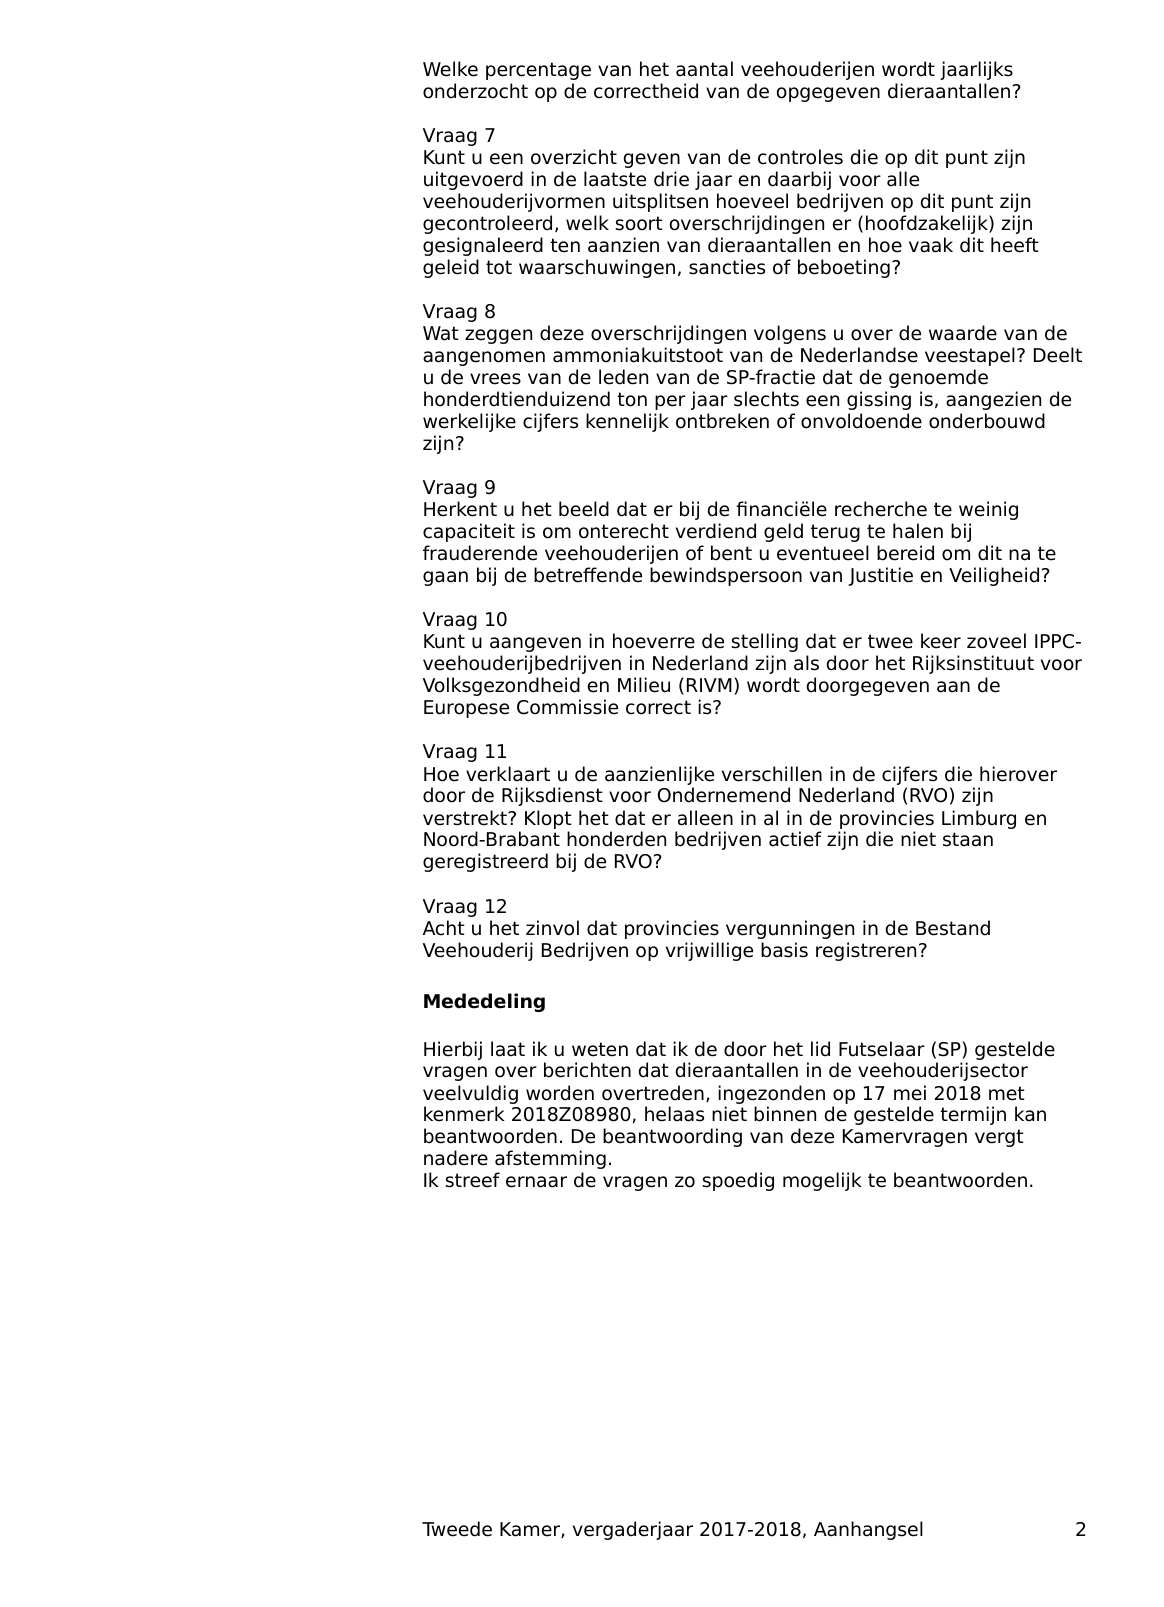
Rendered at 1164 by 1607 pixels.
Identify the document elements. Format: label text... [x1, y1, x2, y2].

text Kunt u aangeven in hoeverre de stelling dat er twee keer zoveel IPPC-veehouderijbedrijven in Nederland zijn als door het Rijksinstituut voor Volksgezondheid en Milieu (RIVM) wordt doorgegeven aan de Europese Commissie correct is? [422, 631, 1087, 719]
subtitle Mededeling [422, 991, 1087, 1013]
text Vraag 11 [422, 741, 1087, 763]
text Vraag 12 [422, 896, 1087, 917]
text Acht u het zinvol dat provincies vergunningen in de Bestand Veehouderij Bedrijven op vrijwillige basis registreren? [422, 917, 1087, 961]
text Herkent u het beeld dat er bij de financiële recherche te weinig capaciteit is om onterecht verdiend geld terug te halen bij frauderende veehouderijen of bent u eventueel bereid om dit na te gaan bij de betreffende bewindspersoon van Justitie en Veiligheid? [422, 499, 1087, 587]
text Welke percentage van het aantal veehouderijen wordt jaarlijks onderzocht op de correctheid van de opgegeven dieraantallen? [422, 59, 1087, 103]
text Hoe verklaart u de aanzienlijke verschillen in de cijfers die hierover door de Rijksdienst voor Ondernemend Nederland (RVO) zijn verstrekt? Klopt het dat er alleen in al in de provincies Limburg en Noord-Brabant honderden bedrijven actief zijn die niet staan geregistreerd bij de RVO? [422, 763, 1087, 873]
text Vraag 8 [422, 301, 1087, 323]
text Kunt u een overzicht geven van de controles die op dit punt zijn uitgevoerd in de laatste drie jaar en daarbij voor alle veehouderijvormen uitsplitsen hoeveel bedrijven op dit punt zijn gecontroleerd, welk soort overschrijdingen er (hoofdzakelijk) zijn gesignaleerd ten aanzien van dieraantallen en hoe vaak dit heeft geleid tot waarschuwingen, sancties of beboeting? [422, 147, 1087, 279]
text Wat zeggen deze overschrijdingen volgens u over de waarde van de aangenomen ammoniakuitstoot van de Nederlandse veestapel? Deelt u de vrees van de leden van de SP-fractie dat de genoemde honderdtienduizend ton per jaar slechts een gissing is, aangezien de werkelijke cijfers kennelijk ontbreken of onvoldoende onderbouwd zijn? [422, 323, 1087, 455]
text Vraag 9 [422, 477, 1087, 499]
text Hierbij laat ik u weten dat ik de door het lid Futselaar (SP) gestelde vragen over berichten dat dieraantallen in de veehouderijsector veelvuldig worden overtreden, ingezonden op 17 mei 2018 met kenmerk 2018Z08980, helaas niet binnen de gestelde termijn kan beantwoorden. De beantwoording van deze Kamervragen vergt nadere afstemming. [422, 1038, 1087, 1170]
text Vraag 10 [422, 609, 1087, 631]
text Ik streef ernaar de vragen zo spoedig mogelijk te beantwoorden. [422, 1170, 1087, 1192]
text Vraag 7 [422, 125, 1087, 147]
